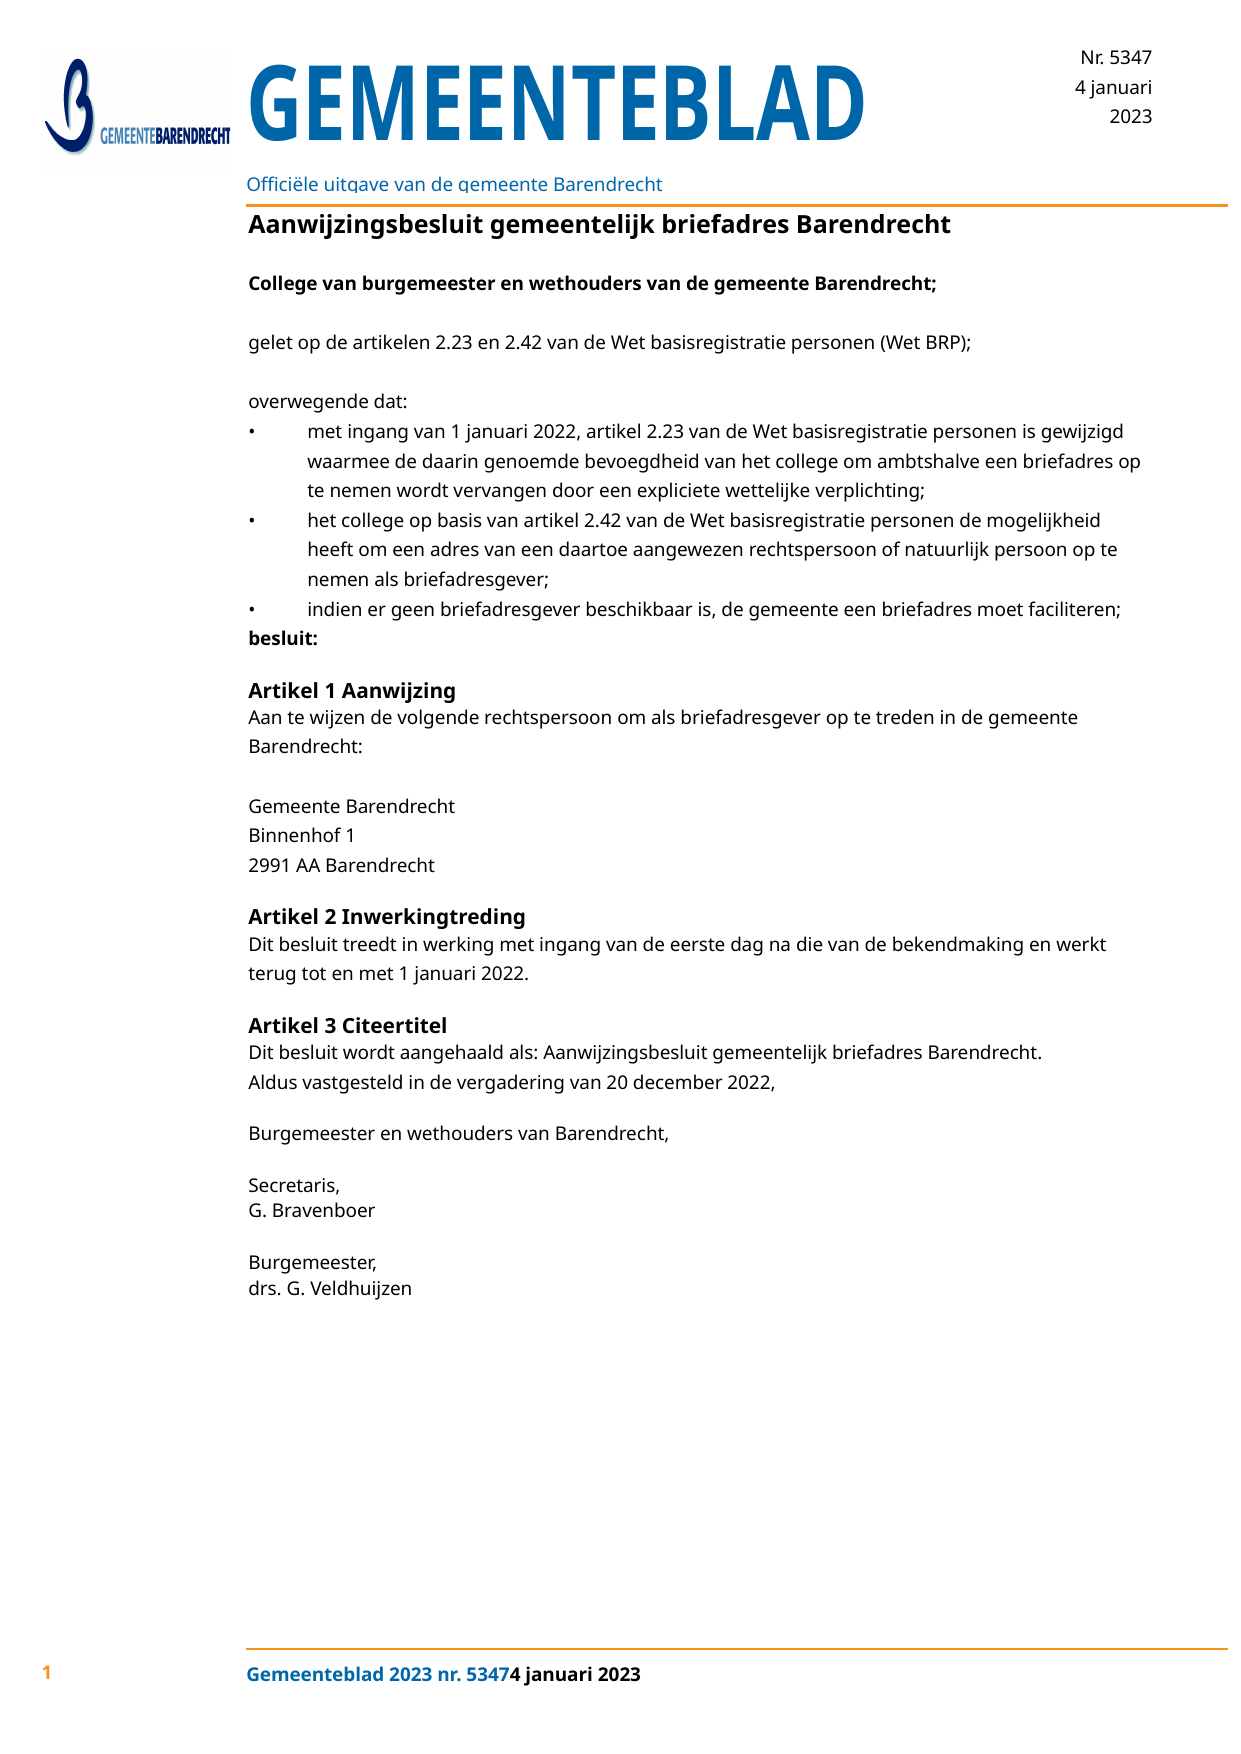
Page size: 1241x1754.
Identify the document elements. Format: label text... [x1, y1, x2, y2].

text Aldus vastgesteld in de vergadering van 20 december 2022, [248, 1069, 1152, 1095]
picture [41, 47, 231, 172]
text Aanwijzingsbesluit gemeentelijk briefadres Barendrecht [248, 207, 1152, 241]
list indien er geen briefadresgever beschikbaar is, de gemeente een briefadres moet faciliteren; [248, 596, 1152, 621]
text drs. G. Veldhuijzen [248, 1275, 1152, 1301]
text Artikel 2 Inwerkingtreding [248, 902, 1152, 931]
text 2991 AA Barendrecht [248, 852, 1152, 878]
text Artikel 1 Aanwijzing [248, 676, 1152, 704]
text Gemeente Barendrecht [248, 793, 1152, 819]
list het college op basis van artikel 2.42 van de Wet basisregistratie personen de mogelijkheid heeft om een adres van een daartoe aangewezen rechtspersoon of natuurlijk persoon op te nemen als briefadresgever; [248, 507, 1152, 592]
text Dit besluit wordt aangehaald als: Aanwijzingsbesluit gemeentelijk briefadres Barendrecht. [248, 1039, 1152, 1065]
text Aan te wijzen de volgende rechtspersoon om als briefadresgever op te treden in de gemeente Barendrecht: [248, 704, 1152, 759]
list met ingang van 1 januari 2022, artikel 2.23 van de Wet basisregistratie personen is gewijzigd waarmee de daarin genoemde bevoegdheid van het college om ambtshalve een briefadres op te nemen wordt vervangen door een expliciete wettelijke verplichting; [248, 418, 1152, 503]
text Artikel 3 Citeertitel [248, 1011, 1152, 1039]
text G. Bravenboer [248, 1198, 1152, 1223]
text Secretaris, [248, 1172, 1152, 1198]
text besluit: [248, 625, 1152, 651]
text Burgemeester, [248, 1249, 1152, 1275]
text overwegende dat: [248, 389, 1152, 414]
text College van burgemeester en wethouders van de gemeente Barendrecht; [248, 270, 1152, 296]
text gelet op de artikelen 2.23 en 2.42 van de Wet basisregistratie personen (Wet BRP); [248, 329, 1152, 355]
text Burgemeester en wethouders van Barendrecht, [248, 1120, 1152, 1146]
text Dit besluit treedt in werking met ingang van de eerste dag na die van de bekendmaking en werkt terug tot en met 1 januari 2022. [248, 931, 1152, 986]
text Binnenhof 1 [248, 822, 1152, 848]
